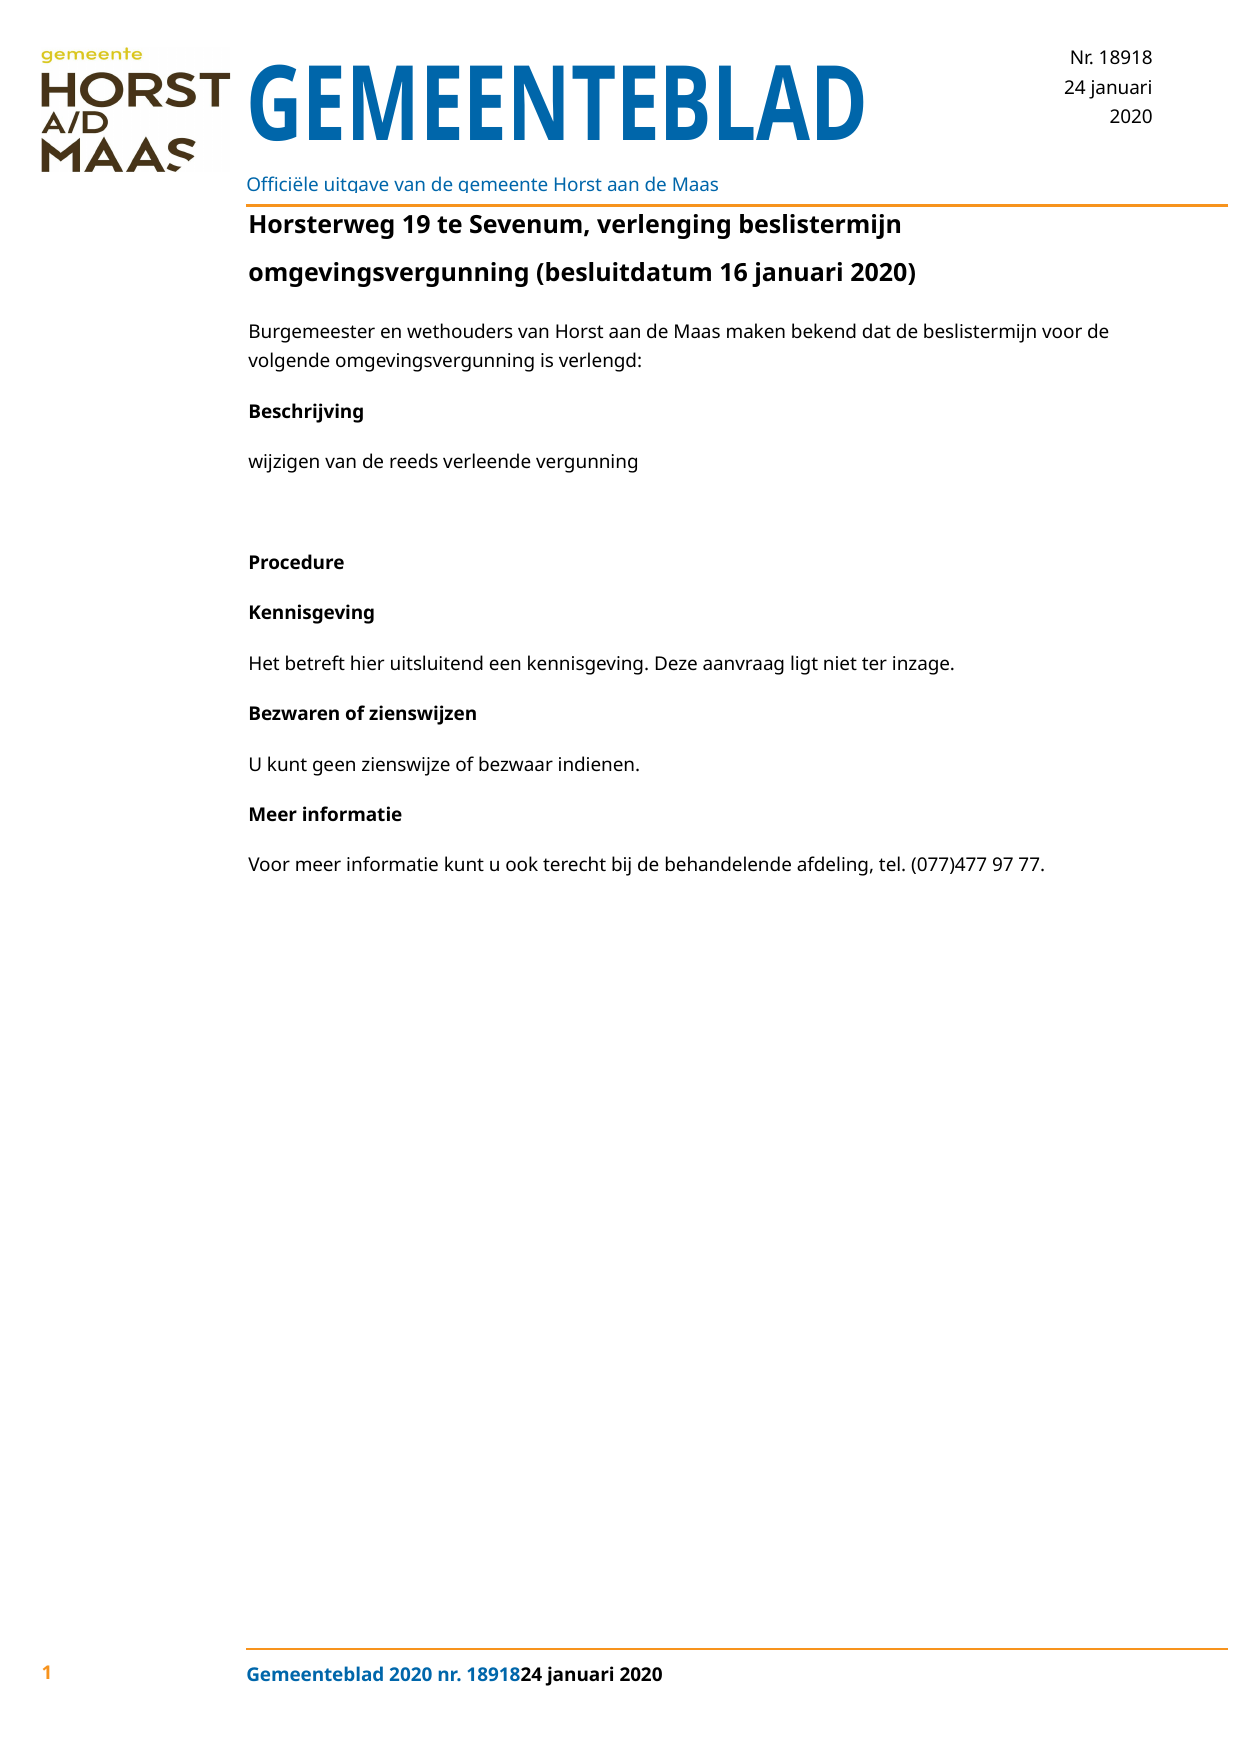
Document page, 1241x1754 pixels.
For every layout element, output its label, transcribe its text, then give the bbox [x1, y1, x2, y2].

text wijzigen van de reeds verleende vergunning [248, 448, 1152, 474]
text Bezwaren of zienswijzen [248, 700, 1152, 726]
text Procedure [248, 549, 1152, 575]
text U kunt geen zienswijze of bezwaar indienen. [248, 751, 1152, 777]
text Horsterweg 19 te Sevenum, verlenging beslistermijn omgevingsvergunning (besluitdatum 16 januari 2020) [248, 207, 1152, 288]
text Meer informatie [248, 801, 1152, 827]
text Burgemeester en wethouders van Horst aan de Maas maken bekend dat de beslistermijn voor de volgende omgevingsvergunning is verlengd: [248, 318, 1152, 373]
text Kennisgeving [248, 599, 1152, 625]
text Beschrijving [248, 398, 1152, 424]
text Voor meer informatie kunt u ook terecht bij de behandelende afdeling, tel. (077)477 97 77. [248, 852, 1152, 877]
text Het betreft hier uitsluitend een kennisgeving. Deze aanvraag ligt niet ter inzage. [248, 650, 1152, 676]
picture [41, 47, 231, 172]
